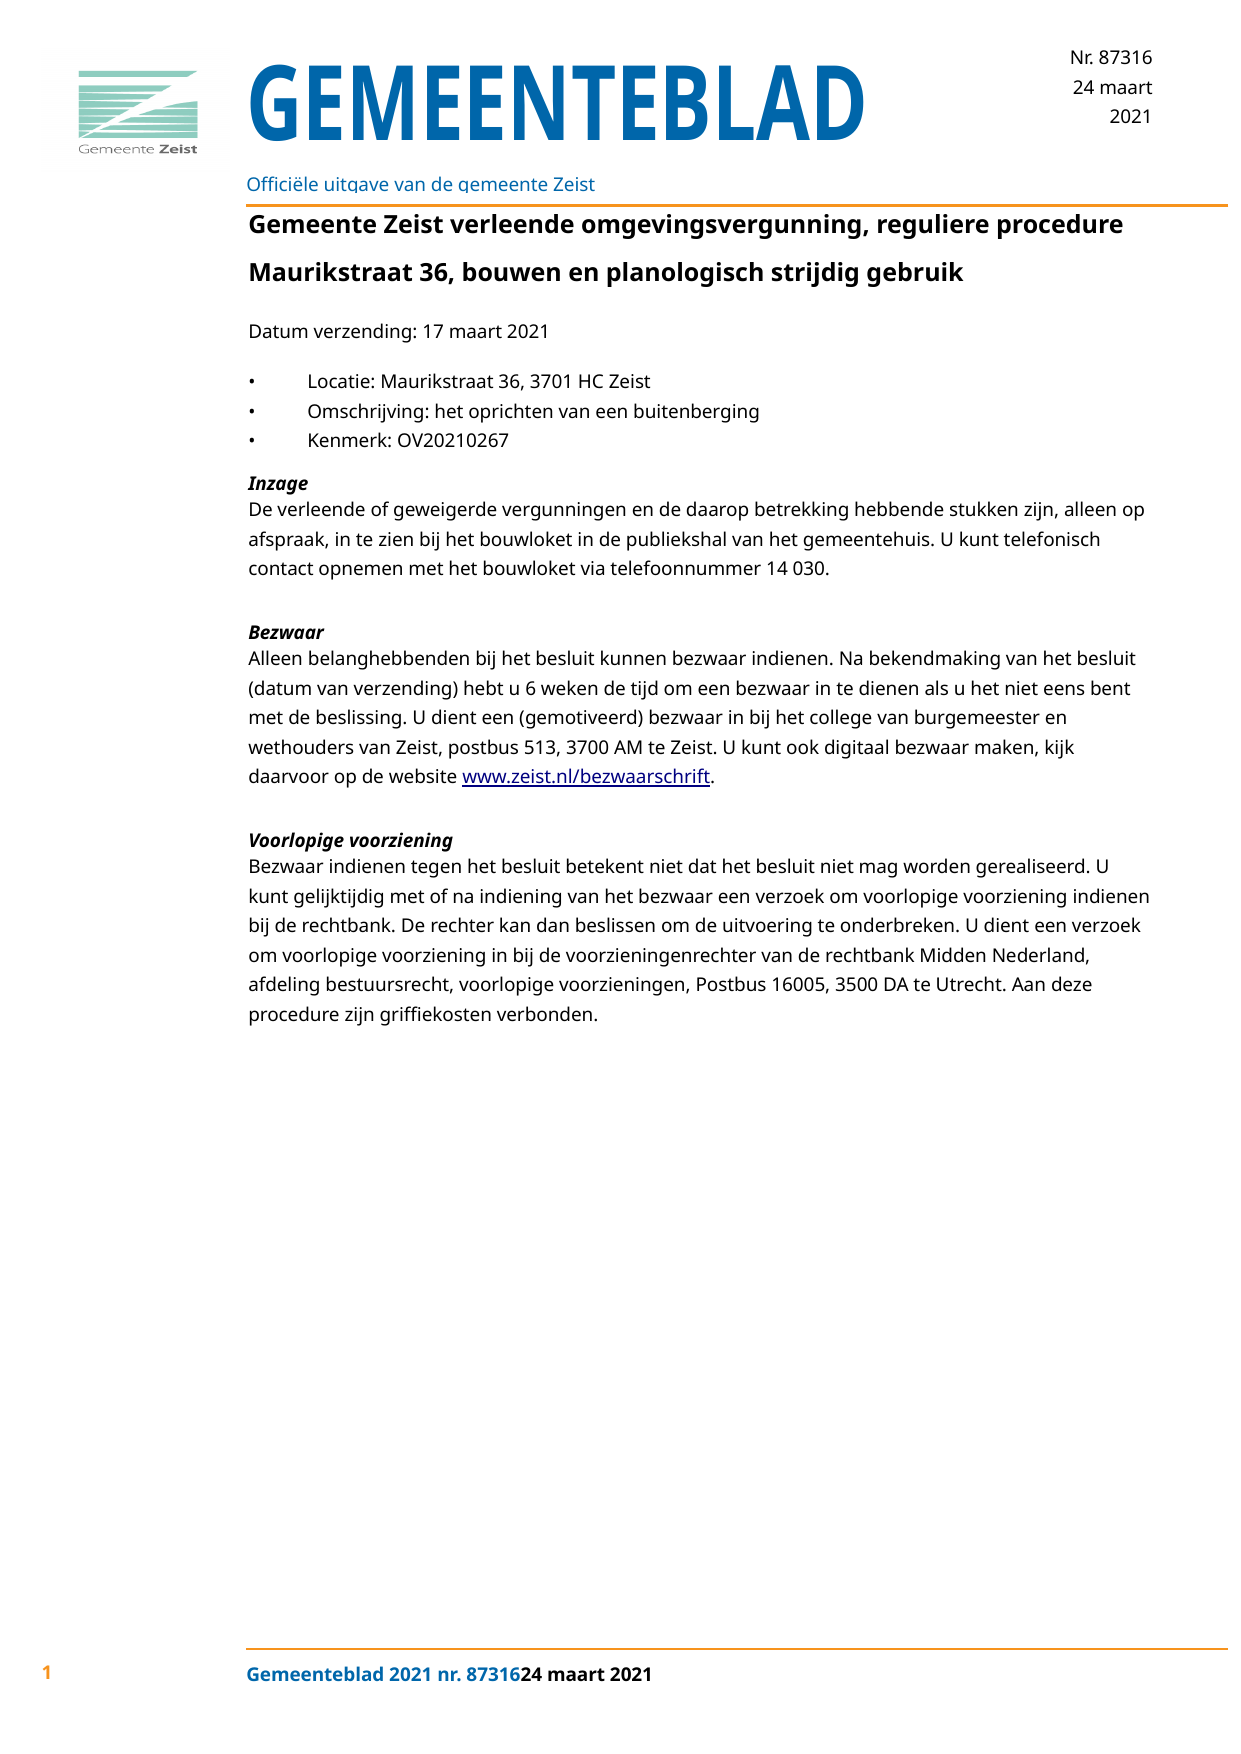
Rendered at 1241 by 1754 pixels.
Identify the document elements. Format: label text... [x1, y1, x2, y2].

text Voorlopige voorziening [248, 827, 1152, 853]
picture [41, 47, 231, 172]
text Datum verzending: 17 maart 2021 [248, 318, 1152, 344]
text De verleende of geweigerde vergunningen en de daarop betrekking hebbende stukken zijn, alleen op afspraak, in te zien bij het bouwloket in de publiekshal van het gemeentehuis. U kunt telefonisch contact opnemen met het bouwloket via telefoonnummer 14 030. [248, 496, 1152, 581]
list Omschrijving: het oprichten van een buitenberging [248, 398, 1152, 424]
list Locatie: Maurikstraat 36, 3701 HC Zeist [248, 368, 1152, 394]
text Inzage [248, 471, 1152, 496]
text Bezwaar indienen tegen het besluit betekent niet dat het besluit niet mag worden gerealiseerd. U kunt gelijktijdig met of na indiening van het bezwaar een verzoek om voorlopige voorziening indienen bij de rechtbank. De rechter kan dan beslissen om de uitvoering te onderbreken. U dient een verzoek om voorlopige voorziening in bij de voorzieningenrechter van de rechtbank Midden Nederland, afdeling bestuursrecht, voorlopige voorzieningen, Postbus 16005, 3500 DA te Utrecht. Aan deze procedure zijn griffiekosten verbonden. [248, 853, 1152, 1027]
text Bezwaar [248, 619, 1152, 645]
text Alleen belanghebbenden bij het besluit kunnen bezwaar indienen. Na bekendmaking van het besluit (datum van verzending) hebt u 6 weken de tijd om een bezwaar in te dienen als u het niet eens bent met de beslissing. U dient een (gemotiveerd) bezwaar in bij het college van burgemeester en wethouders van Zeist, postbus 513, 3700 AM te Zeist. U kunt ook digitaal bezwaar maken, kijk daarvoor op de website www.zeist.nl/bezwaarschrift. [248, 645, 1152, 789]
list Kenmerk: OV20210267 [248, 427, 1152, 453]
text Gemeente Zeist verleende omgevingsvergunning, reguliere procedure Maurikstraat 36, bouwen en planologisch strijdig gebruik [248, 207, 1152, 288]
